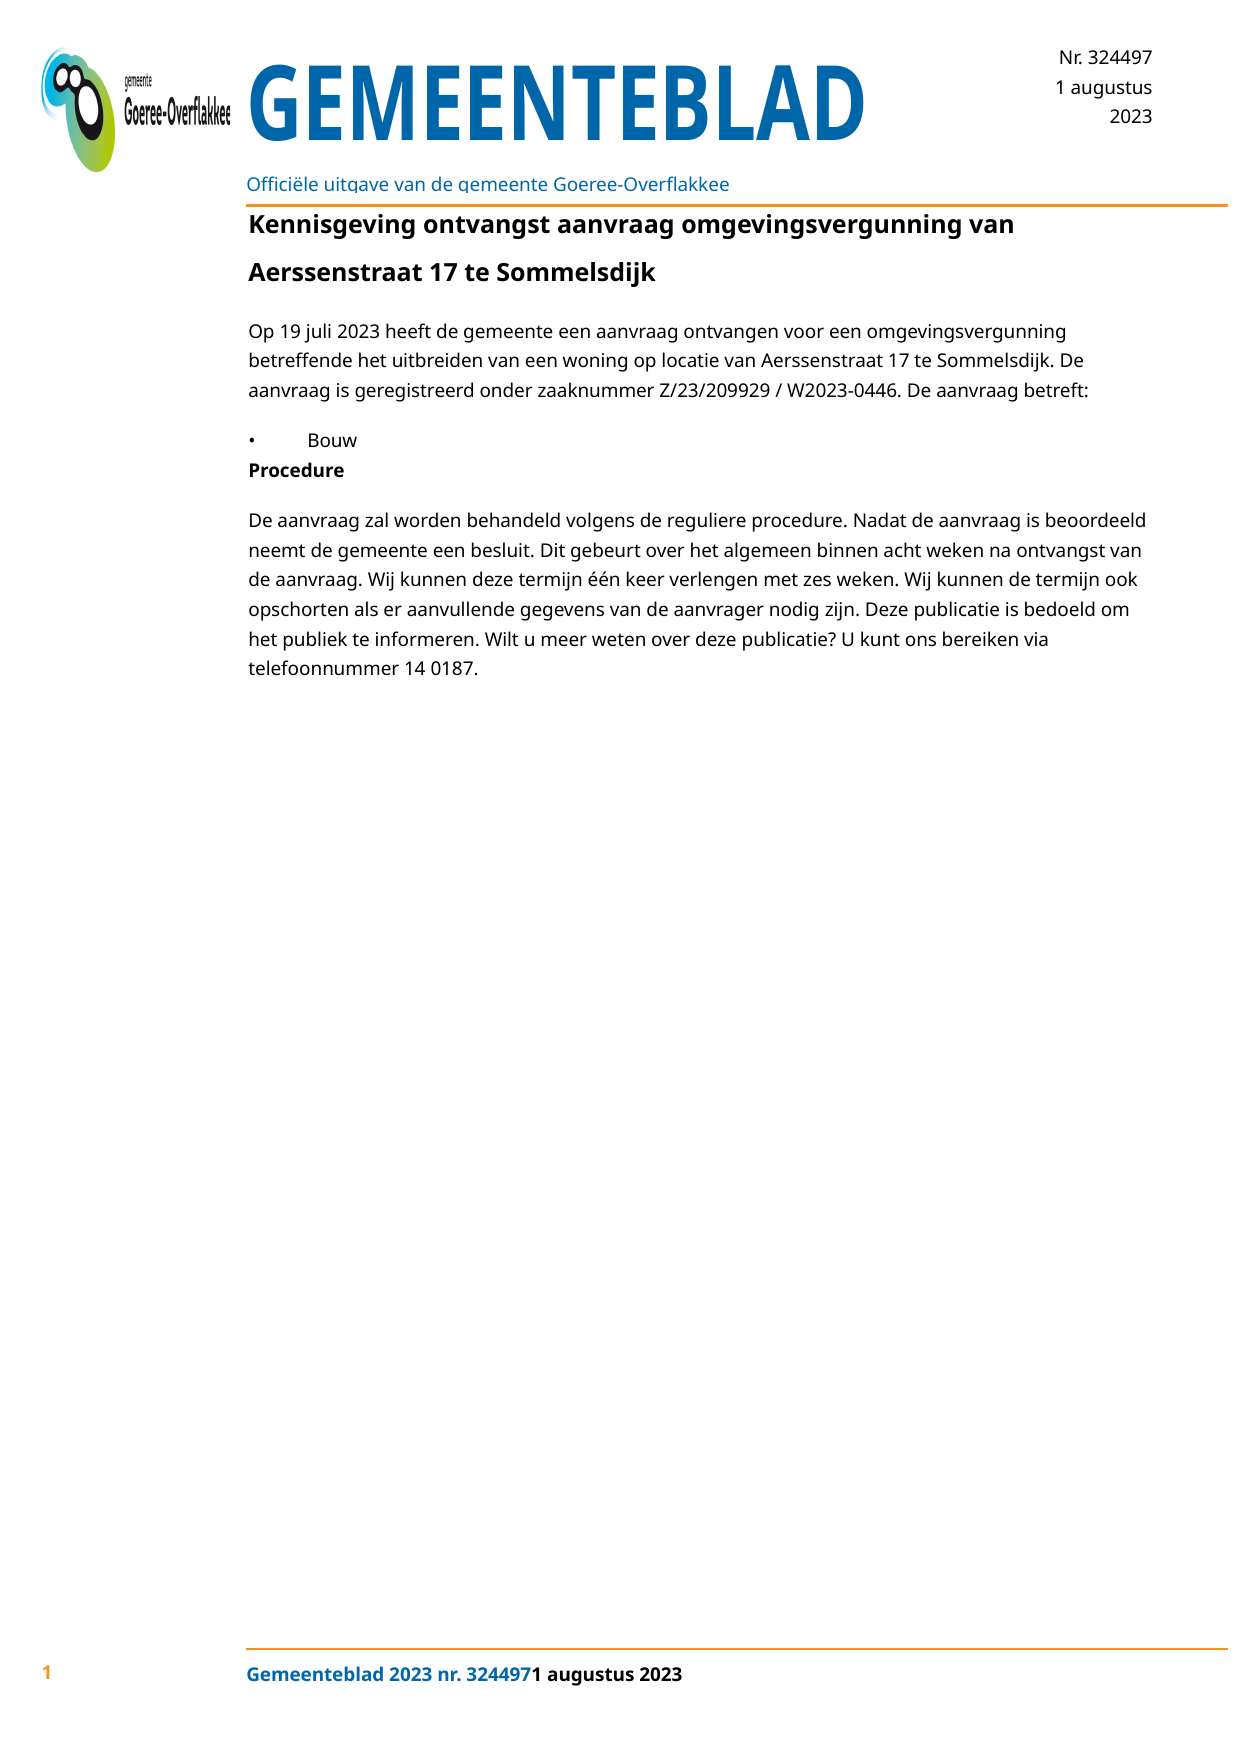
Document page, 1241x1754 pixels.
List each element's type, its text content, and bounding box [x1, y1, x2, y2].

list Bouw [248, 427, 1152, 453]
text Kennisgeving ontvangst aanvraag omgevingsvergunning van Aerssenstraat 17 te Sommelsdijk [248, 207, 1152, 288]
picture [41, 47, 231, 172]
text Procedure [248, 457, 1152, 483]
text De aanvraag zal worden behandeld volgens de reguliere procedure. Nadat de aanvraag is beoordeeld neemt de gemeente een besluit. Dit gebeurt over het algemeen binnen acht weken na ontvangst van de aanvraag. Wij kunnen deze termijn één keer verlengen met zes weken. Wij kunnen de termijn ook opschorten als er aanvullende gegevens van de aanvrager nodig zijn. Deze publicatie is bedoeld om het publiek te informeren. Wilt u meer weten over deze publicatie? U kunt ons bereiken via telefoonnummer 14 0187. [248, 507, 1152, 681]
text Op 19 juli 2023 heeft de gemeente een aanvraag ontvangen voor een omgevingsvergunning betreffende het uitbreiden van een woning op locatie van Aerssenstraat 17 te Sommelsdijk. De aanvraag is geregistreerd onder zaaknummer Z/23/209929 / W2023-0446. De aanvraag betreft: [248, 318, 1152, 403]
